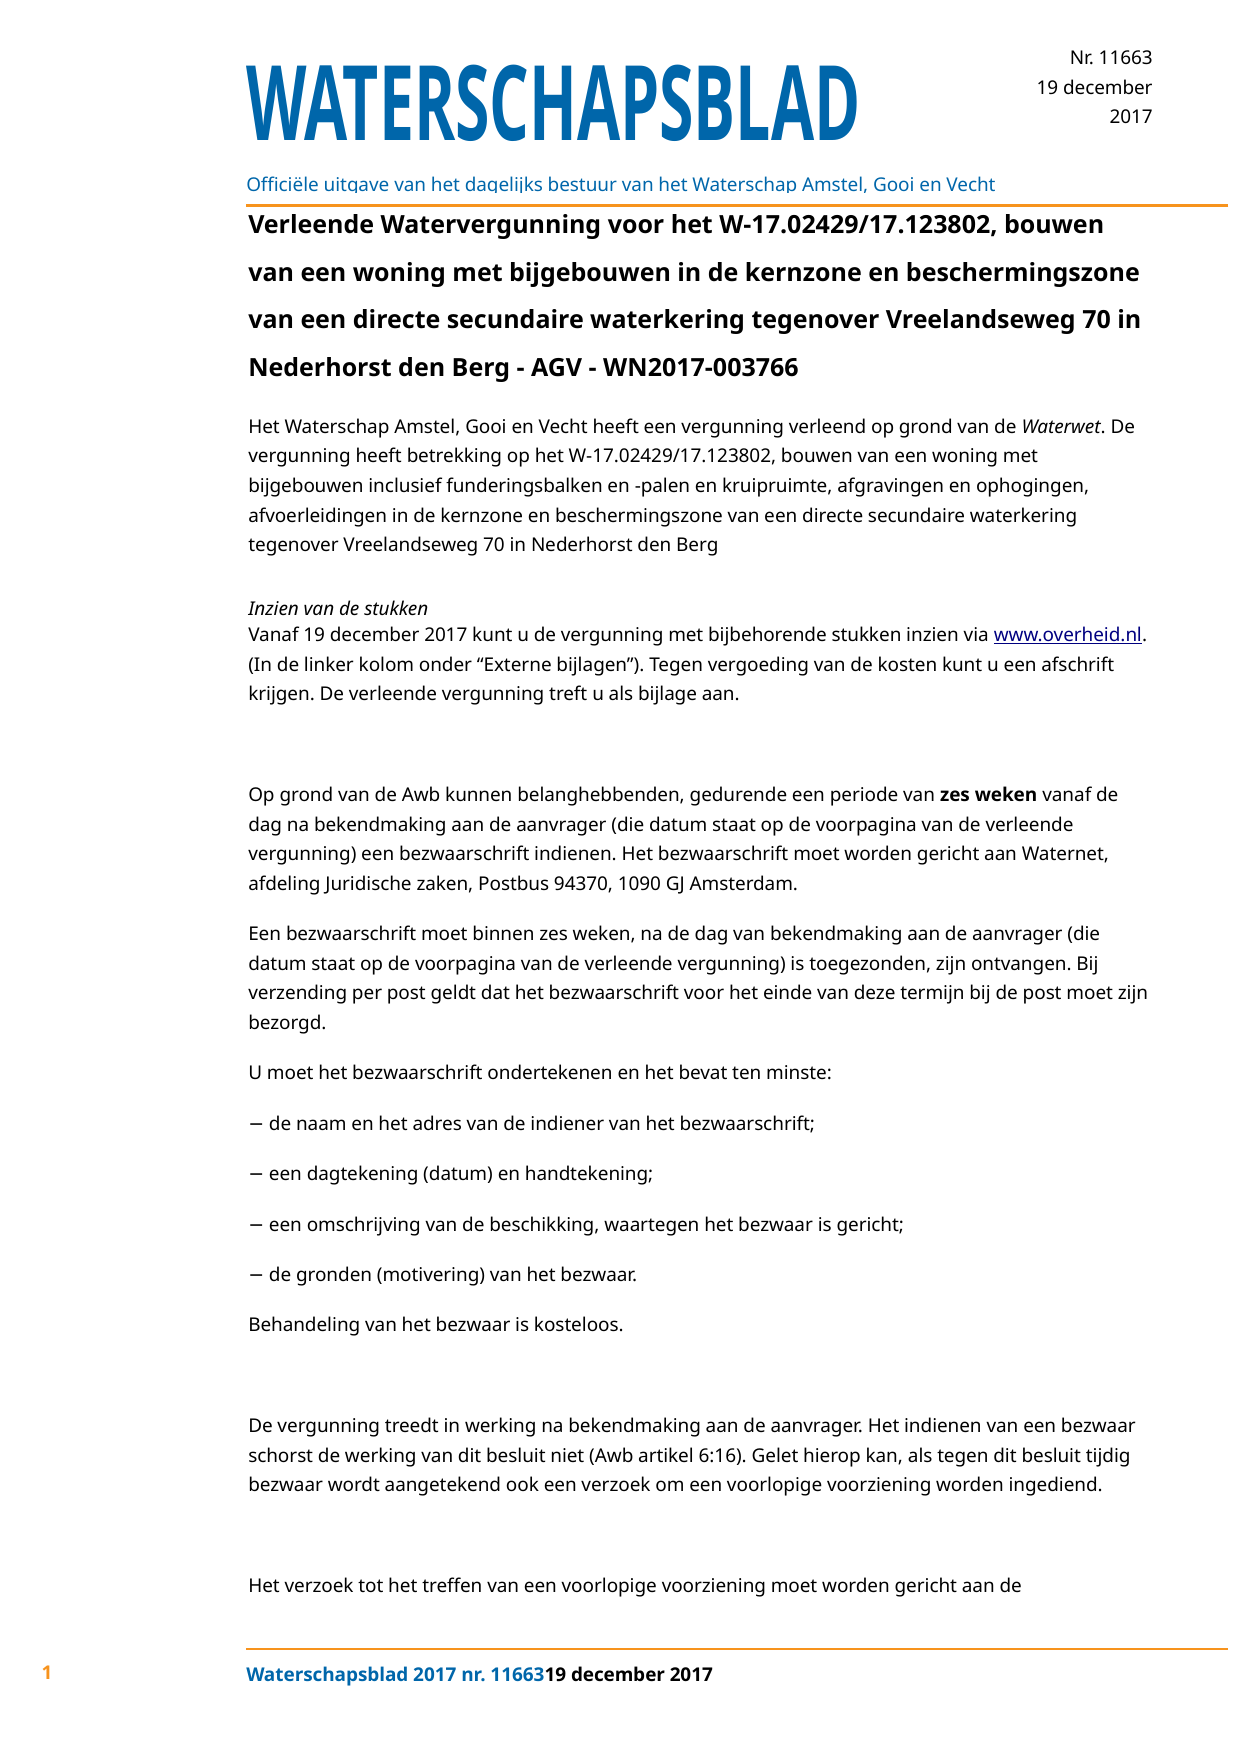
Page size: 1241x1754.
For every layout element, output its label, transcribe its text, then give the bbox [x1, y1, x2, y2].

text Behandeling van het bezwaar is kosteloos. [248, 1312, 1152, 1337]
text − de naam en het adres van de indiener van het bezwaarschrift; [248, 1110, 1152, 1136]
text Vanaf 19 december 2017 kunt u de vergunning met bijbehorende stukken inzien via www.overheid.nl. (In de linker kolom onder “Externe bijlagen”). Tegen vergoeding van de kosten kunt u een afschrift krijgen. De verleende vergunning treft u als bijlage aan. [248, 621, 1152, 706]
text Op grond van de Awb kunnen belanghebbenden, gedurende een periode van zes weken vanaf de dag na bekendmaking aan de aanvrager (die datum staat op de voorpagina van de verleende vergunning) een bezwaarschrift indienen. Het bezwaarschrift moet worden gericht aan Waternet, afdeling Juridische zaken, Postbus 94370, 1090 GJ Amsterdam. [248, 781, 1152, 896]
text − een omschrijving van de beschikking, waartegen het bezwaar is gericht; [248, 1211, 1152, 1236]
text − een dagtekening (datum) en handtekening; [248, 1160, 1152, 1186]
text Een bezwaarschrift moet binnen zes weken, na de dag van bekendmaking aan de aanvrager (die datum staat op de voorpagina van de verleende vergunning) is toegezonden, zijn ontvangen. Bij verzending per post geldt dat het bezwaarschrift voor het einde van deze termijn bij de post moet zijn bezorgd. [248, 920, 1152, 1035]
text De vergunning treedt in werking na bekendmaking aan de aanvrager. Het indienen van een bezwaar schorst de werking van dit besluit niet (Awb artikel 6:16). Gelet hierop kan, als tegen dit besluit tijdig bezwaar wordt aangetekend ook een verzoek om een voorlopige voorziening worden ingediend. [248, 1412, 1152, 1497]
text Het verzoek tot het treffen van een voorlopige voorziening moet worden gericht aan de [248, 1572, 1152, 1598]
text Het Waterschap Amstel, Gooi en Vecht heeft een vergunning verleend op grond van de Waterwet. De vergunning heeft betrekking op het W-17.02429/17.123802, bouwen van een woning met bijgebouwen inclusief funderingsbalken en -palen en kruipruimte, afgravingen en ophogingen, afvoerleidingen in de kernzone en beschermingszone van een directe secundaire waterkering tegenover Vreelandseweg 70 in Nederhorst den Berg [248, 413, 1152, 557]
picture [41, 47, 231, 172]
text U moet het bezwaarschrift ondertekenen en het bevat ten minste: [248, 1059, 1152, 1085]
text − de gronden (motivering) van het bezwaar. [248, 1261, 1152, 1287]
text Verleende Watervergunning voor het W-17.02429/17.123802, bouwen van een woning met bijgebouwen in de kernzone en beschermingszone van een directe secundaire waterkering tegenover Vreelandseweg 70 in Nederhorst den Berg - AGV - WN2017-003766 [248, 207, 1152, 384]
text Inzien van de stukken [248, 595, 1152, 621]
